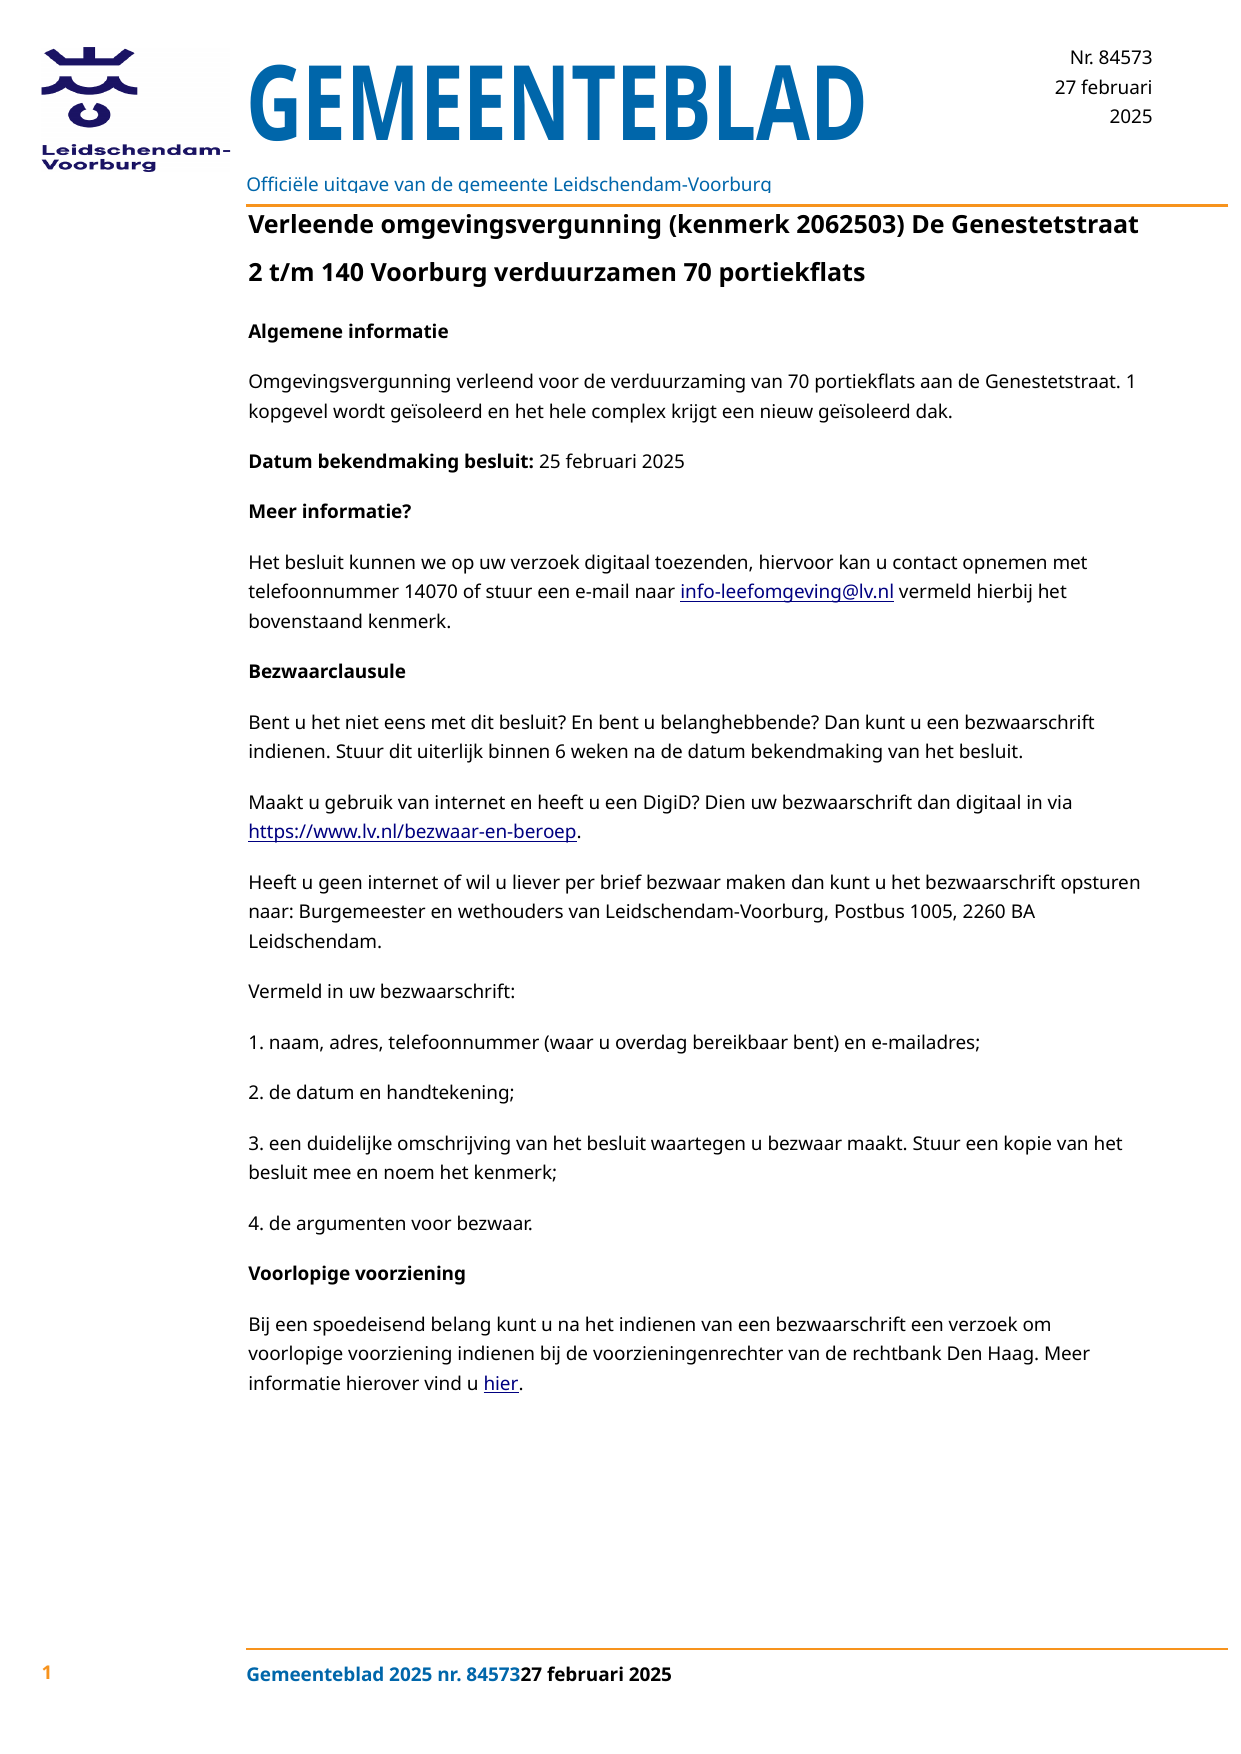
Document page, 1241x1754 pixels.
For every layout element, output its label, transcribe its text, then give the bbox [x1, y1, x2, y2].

text Meer informatie? [248, 499, 1152, 524]
text 4. de argumenten voor bezwaar. [248, 1210, 1152, 1236]
text Heeft u geen internet of wil u liever per brief bezwaar maken dan kunt u het bezwaarschrift opsturen naar: Burgemeester en wethouders van Leidschendam-Voorburg, Postbus 1005, 2260 BA Leidschendam. [248, 869, 1152, 954]
picture [41, 47, 231, 172]
text Maakt u gebruik van internet en heeft u een DigiD? Dien uw bezwaarschrift dan digitaal in via https://www.lv.nl/bezwaar-en-beroep. [248, 789, 1152, 844]
text Verleende omgevingsvergunning (kenmerk 2062503) De Genestetstraat 2 t/m 140 Voorburg verduurzamen 70 portiekflats [248, 207, 1152, 288]
text Vermeld in uw bezwaarschrift: [248, 979, 1152, 1004]
text Algemene informatie [248, 318, 1152, 344]
text Bij een spoedeisend belang kunt u na het indienen van een bezwaarschrift een verzoek om voorlopige voorziening indienen bij de voorzieningenrechter van de rechtbank Den Haag. Meer informatie hierover vind u hier. [248, 1311, 1152, 1396]
text Datum bekendmaking besluit: 25 februari 2025 [248, 448, 1152, 474]
text Het besluit kunnen we op uw verzoek digitaal toezenden, hiervoor kan u contact opnemen met telefoonnummer 14070 of stuur een e-mail naar info-leefomgeving@lv.nl vermeld hierbij het bovenstaand kenmerk. [248, 549, 1152, 634]
text 3. een duidelijke omschrijving van het besluit waartegen u bezwaar maakt. Stuur een kopie van het besluit mee en noem het kenmerk; [248, 1130, 1152, 1185]
text Omgevingsvergunning verleend voor de verduurzaming van 70 portiekflats aan de Genestetstraat. 1 kopgevel wordt geïsoleerd en het hele complex krijgt een nieuw geïsoleerd dak. [248, 368, 1152, 424]
text 1. naam, adres, telefoonnummer (waar u overdag bereikbaar bent) en e-mailadres; [248, 1029, 1152, 1055]
text 2. de datum en handtekening; [248, 1079, 1152, 1105]
text Voorlopige voorziening [248, 1260, 1152, 1286]
text Bent u het niet eens met dit besluit? En bent u belanghebbende? Dan kunt u een bezwaarschrift indienen. Stuur dit uiterlijk binnen 6 weken na de datum bekendmaking van het besluit. [248, 709, 1152, 764]
text Bezwaarclausule [248, 659, 1152, 684]
